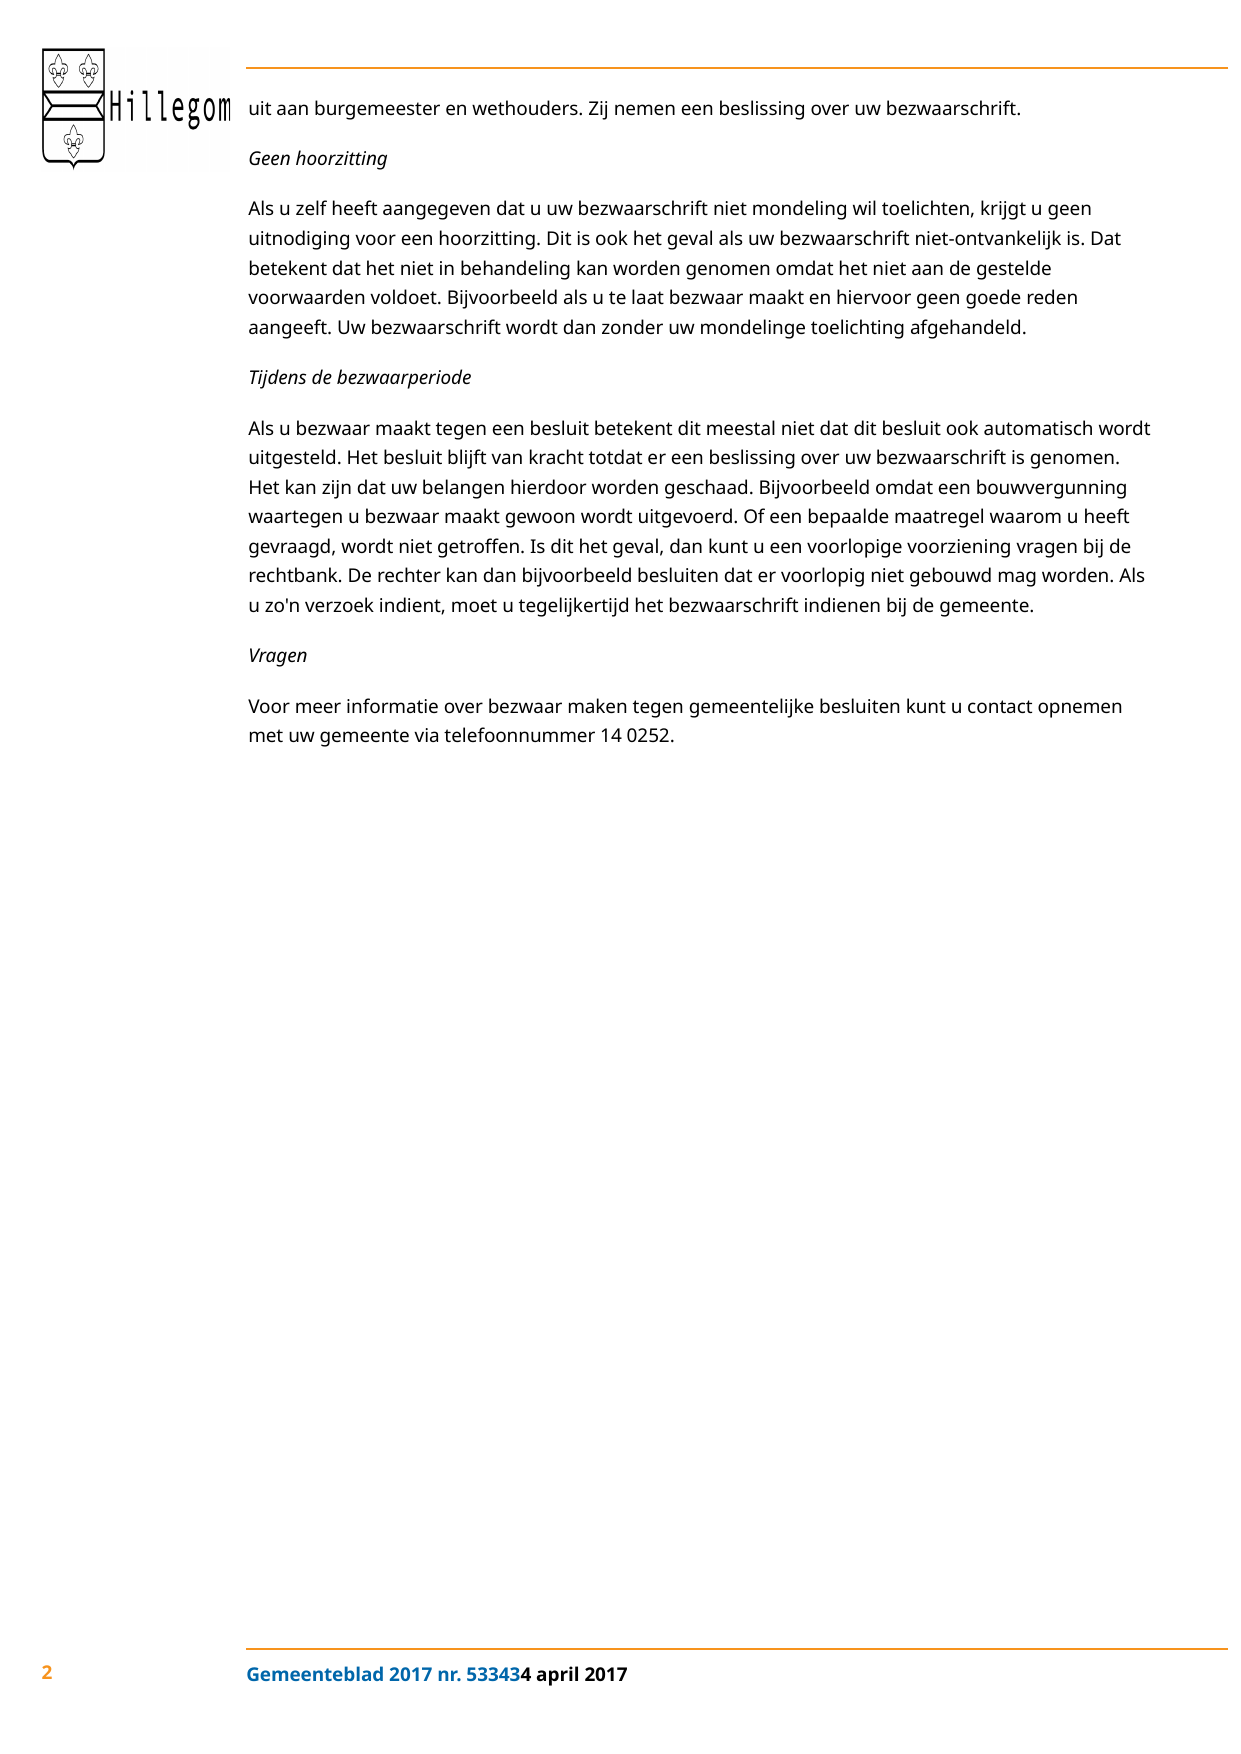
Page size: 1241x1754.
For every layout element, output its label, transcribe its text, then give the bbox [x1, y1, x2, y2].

text Vragen [248, 643, 1152, 668]
text uit aan burgemeester en wethouders. Zij nemen een beslissing over uw bezwaarschrift. [248, 95, 1152, 121]
text Als u bezwaar maakt tegen een besluit betekent dit meestal niet dat dit besluit ook automatisch wordt uitgesteld. Het besluit blijft van kracht totdat er een beslissing over uw bezwaarschrift is genomen. Het kan zijn dat uw belangen hierdoor worden geschaad. Bijvoorbeeld omdat een bouwvergunning waartegen u bezwaar maakt gewoon wordt uitgevoerd. Of een bepaalde maatregel waarom u heeft gevraagd, wordt niet getroffen. Is dit het geval, dan kunt u een voorlopige voorziening vragen bij de rechtbank. De rechter kan dan bijvoorbeeld besluiten dat er voorlopig niet gebouwd mag worden. Als u zo'n verzoek indient, moet u tegelijkertijd het bezwaarschrift indienen bij de gemeente. [248, 415, 1152, 618]
text Tijdens de bezwaarperiode [248, 364, 1152, 390]
picture [41, 47, 231, 172]
text Als u zelf heeft aangegeven dat u uw bezwaarschrift niet mondeling wil toelichten, krijgt u geen uitnodiging voor een hoorzitting. Dit is ook het geval als uw bezwaarschrift niet-ontvankelijk is. Dat betekent dat het niet in behandeling kan worden genomen omdat het niet aan de gestelde voorwaarden voldoet. Bijvoorbeeld als u te laat bezwaar maakt en hiervoor geen goede reden aangeeft. Uw bezwaarschrift wordt dan zonder uw mondelinge toelichting afgehandeld. [248, 196, 1152, 340]
text Voor meer informatie over bezwaar maken tegen gemeentelijke besluiten kunt u contact opnemen met uw gemeente via telefoonnummer 14 0252. [248, 693, 1152, 748]
text Geen hoorzitting [248, 145, 1152, 171]
